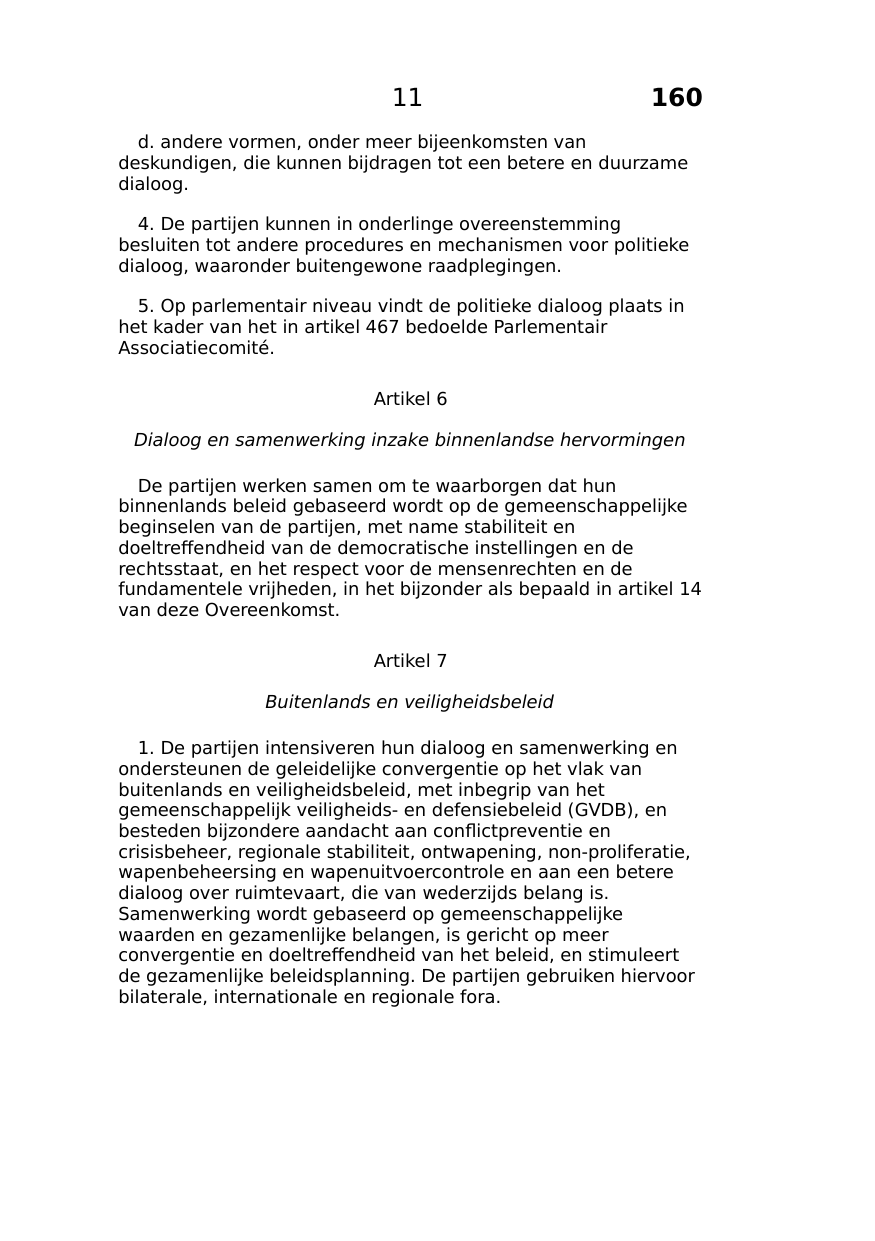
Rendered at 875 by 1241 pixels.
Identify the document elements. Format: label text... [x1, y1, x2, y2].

subtitle Artikel 7 Buitenlands en veiligheidsbeleid [118, 651, 703, 713]
text d. andere vormen, onder meer bijeenkomsten van deskundigen, die kunnen bijdragen tot een betere en duurzame dialoog. [118, 132, 703, 194]
text 4. De partijen kunnen in onderlinge overeenstemming besluiten tot andere procedures en mechanismen voor politieke dialoog, waaronder buitengewone raadplegingen. [118, 214, 703, 276]
subtitle Artikel 6 Dialoog en samenwerking inzake binnenlandse hervormingen [118, 388, 703, 451]
text 1. De partijen intensiveren hun dialoog en samenwerking en ondersteunen de geleidelijke convergentie op het vlak van buitenlands en veiligheidsbeleid, met inbegrip van het gemeenschappelijk veiligheids- en defensiebeleid (GVDB), en besteden bijzondere aandacht aan conflictpreventie en crisisbeheer, regionale stabiliteit, ontwapening, non-proliferatie, wapenbeheersing en wapenuitvoercontrole en aan een betere dialoog over ruimtevaart, die van wederzijds belang is. Samenwerking wordt gebaseerd op gemeenschappelijke waarden en gezamenlijke belangen, is gericht op meer convergentie en doeltreffendheid van het beleid, en stimuleert de gezamenlijke beleidsplanning. De partijen gebruiken hiervoor bilaterale, internationale en regionale fora. [118, 738, 703, 1007]
text De partijen werken samen om te waarborgen dat hun binnenlands beleid gebaseerd wordt op de gemeenschappelijke beginselen van de partijen, met name stabiliteit en doeltreffendheid van de democratische instellingen en de rechtsstaat, en het respect voor de mensenrechten en de fundamentele vrijheden, in het bijzonder als bepaald in artikel 14 van deze Overeenkomst. [118, 476, 703, 621]
text 5. Op parlementair niveau vindt de politieke dialoog plaats in het kader van het in artikel 467 bedoelde Parlementair Associatiecomité. [118, 296, 703, 358]
